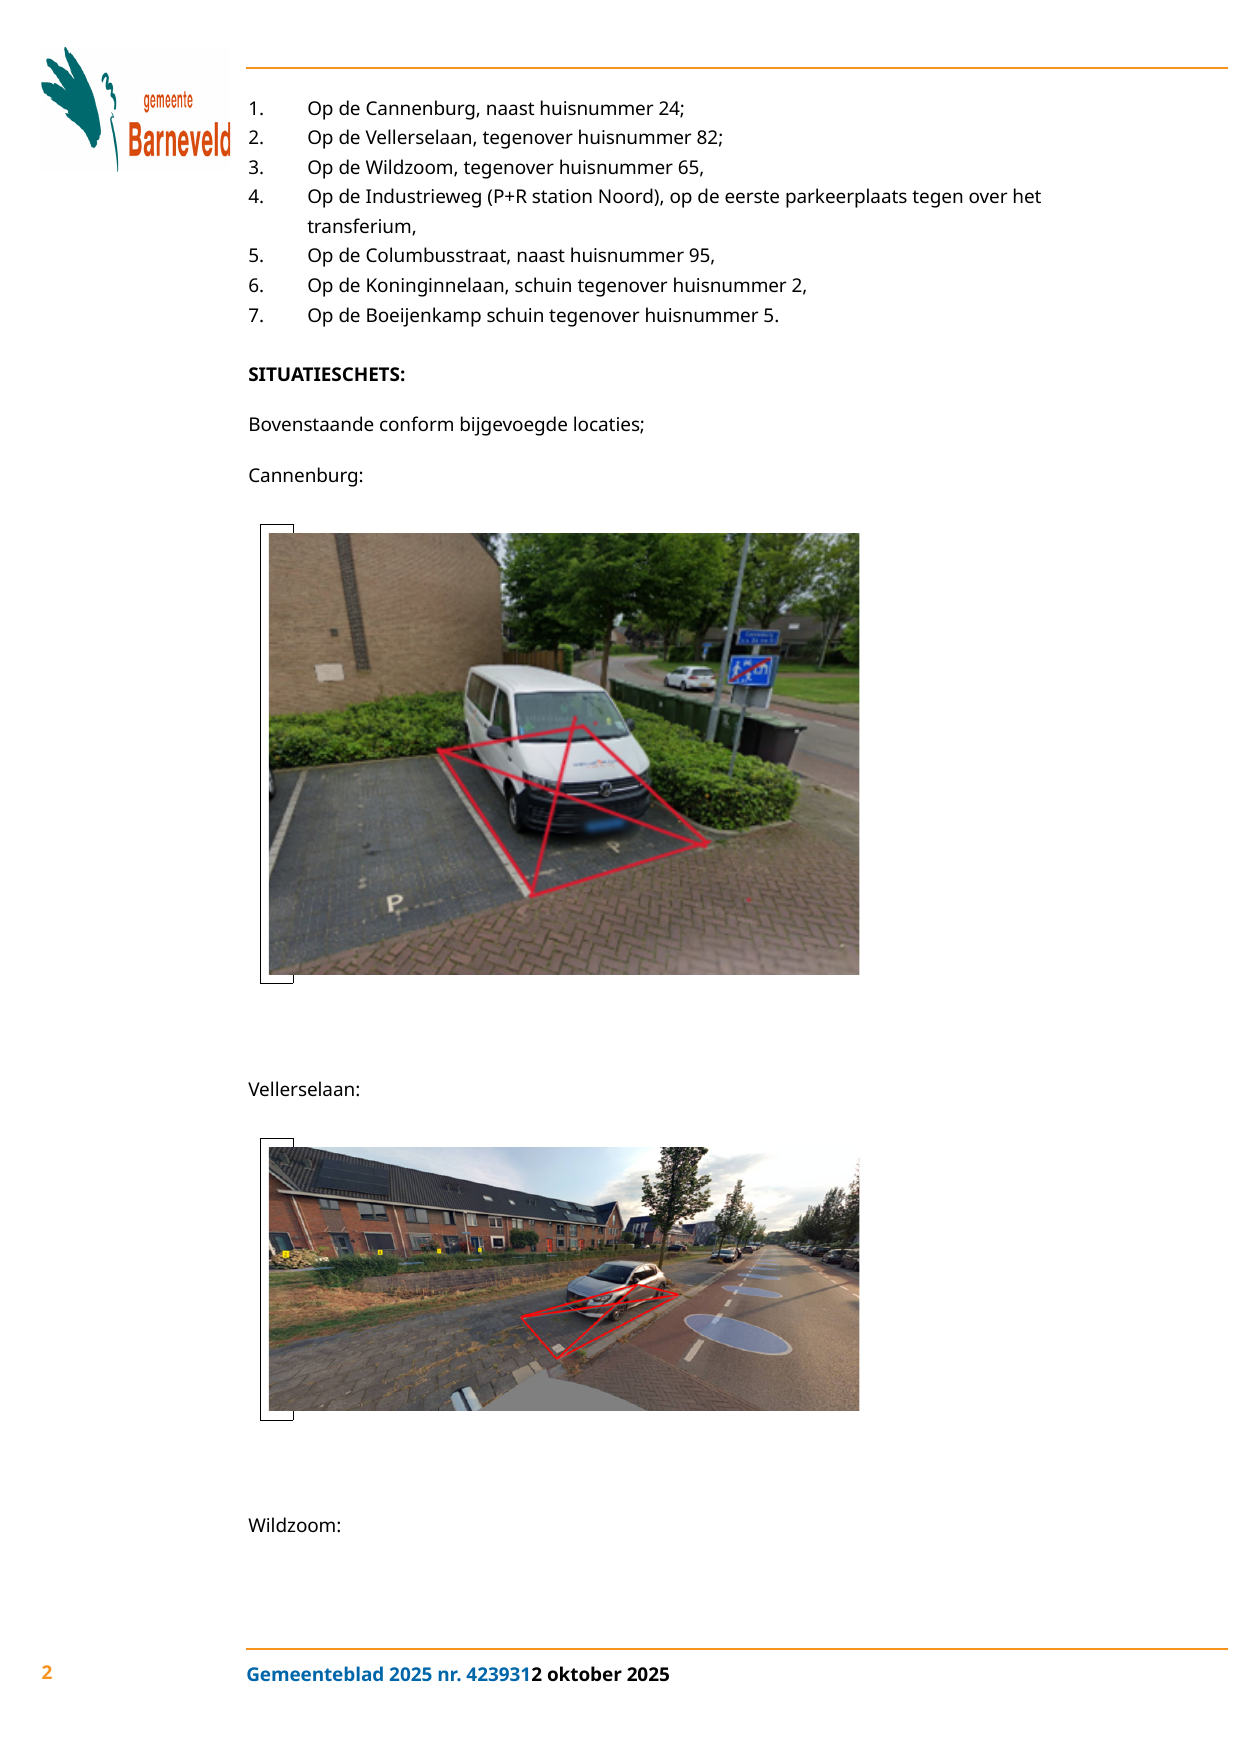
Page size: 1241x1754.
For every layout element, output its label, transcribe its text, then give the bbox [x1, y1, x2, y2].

list Op de Cannenburg, naast huisnummer 24; [248, 95, 1152, 121]
list Op de Columbusstraat, naast huisnummer 95, [248, 243, 1152, 268]
list Op de Industrieweg (P+R station Noord), op de eerste parkeerplaats tegen over het transferium, [248, 183, 1152, 239]
list Op de Boeijenkamp schuin tegenover huisnummer 5. [248, 302, 1152, 328]
text Bovenstaande conform bijgevoegde locaties; [248, 411, 1152, 437]
picture [268, 533, 860, 975]
picture [41, 47, 231, 172]
list Op de Vellerselaan, tegenover huisnummer 82; [248, 124, 1152, 150]
text Wildzoom: [248, 1513, 1152, 1538]
list Op de Wildzoom, tegenover huisnummer 65, [248, 154, 1152, 180]
text Cannenburg: [248, 462, 1152, 488]
text Vellerselaan: [248, 1076, 1152, 1102]
text SITUATIESCHETS: [248, 361, 1152, 387]
picture [268, 1147, 860, 1411]
list Op de Koninginnelaan, schuin tegenover huisnummer 2, [248, 272, 1152, 298]
